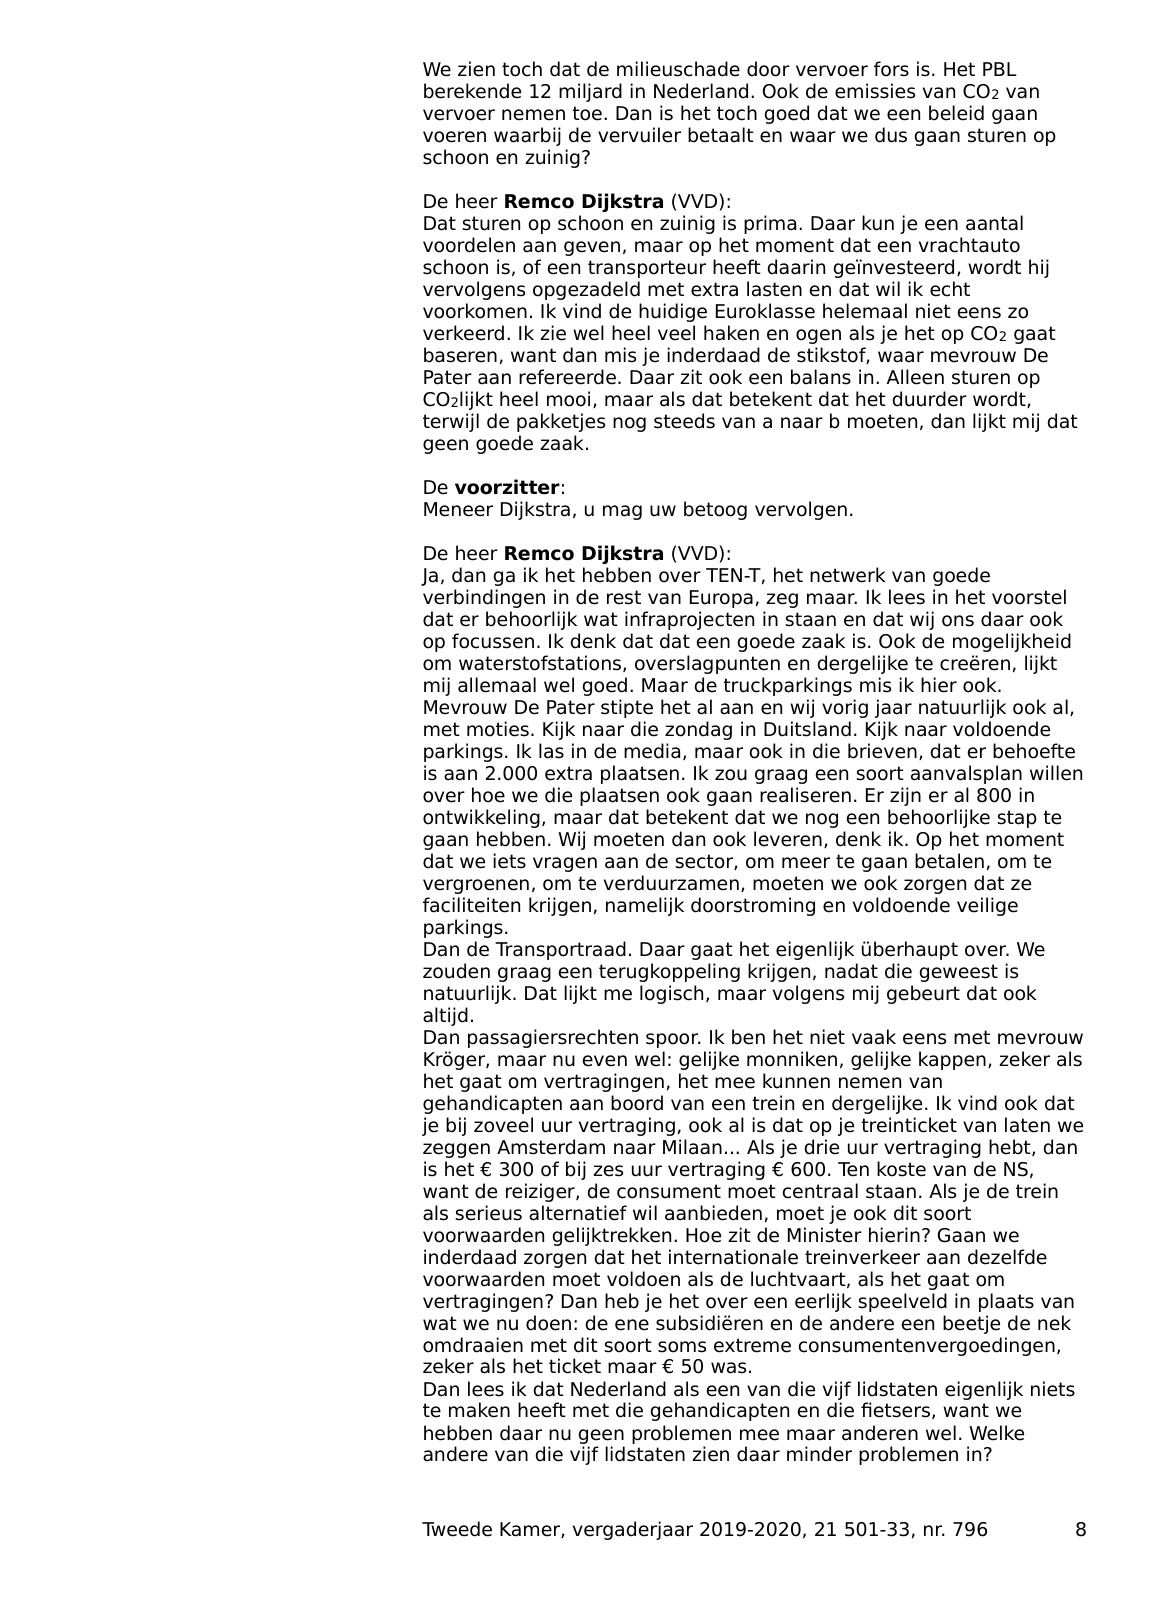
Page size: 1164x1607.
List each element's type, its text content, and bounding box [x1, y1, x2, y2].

text Ja, dan ga ik het hebben over TEN-T, het netwerk van goede verbindingen in de rest van Europa, zeg maar. Ik lees in het voorstel dat er behoorlijk wat infraprojecten in staan en dat wij ons daar ook op focussen. Ik denk dat dat een goede zaak is. Ook de mogelijkheid om waterstofstations, overslagpunten en dergelijke te creëren, lijkt mij allemaal wel goed. Maar de truckparkings mis ik hier ook. Mevrouw De Pater stipte het al aan en wij vorig jaar natuurlijk ook al, met moties. Kijk naar die zondag in Duitsland. Kijk naar voldoende parkings. Ik las in de media, maar ook in die brieven, dat er behoefte is aan 2.000 extra plaatsen. Ik zou graag een soort aanvalsplan willen over hoe we die plaatsen ook gaan realiseren. Er zijn er al 800 in ontwikkeling, maar dat betekent dat we nog een behoorlijke stap te gaan hebben. Wij moeten dan ook leveren, denk ik. Op het moment dat we iets vragen aan de sector, om meer te gaan betalen, om te vergroenen, om te verduurzamen, moeten we ook zorgen dat ze faciliteiten krijgen, namelijk doorstroming en voldoende veilige parkings. [422, 565, 1087, 939]
text De heer Remco Dijkstra (VVD): [422, 543, 1087, 565]
text De heer Remco Dijkstra (VVD): [422, 191, 1087, 213]
text Dan de Transportraad. Daar gaat het eigenlijk überhaupt over. We zouden graag een terugkoppeling krijgen, nadat die geweest is natuurlijk. Dat lijkt me logisch, maar volgens mij gebeurt dat ook altijd. [422, 939, 1087, 1027]
text De voorzitter: [422, 477, 1087, 499]
text We zien toch dat de milieuschade door vervoer fors is. Het PBL berekende 12 miljard in Nederland. Ook de emissies van CO2 van vervoer nemen toe. Dan is het toch goed dat we een beleid gaan voeren waarbij de vervuiler betaalt en waar we dus gaan sturen op schoon en zuinig? [422, 59, 1087, 169]
text Dan passagiersrechten spoor. Ik ben het niet vaak eens met mevrouw Kröger, maar nu even wel: gelijke monniken, gelijke kappen, zeker als het gaat om vertragingen, het mee kunnen nemen van gehandicapten aan boord van een trein en dergelijke. Ik vind ook dat je bij zoveel uur vertraging, ook al is dat op je treinticket van laten we zeggen Amsterdam naar Milaan... Als je drie uur vertraging hebt, dan is het € 300 of bij zes uur vertraging € 600. Ten koste van de NS, want de reiziger, de consument moet centraal staan. Als je de trein als serieus alternatief wil aanbieden, moet je ook dit soort voorwaarden gelijktrekken. Hoe zit de Minister hierin? Gaan we inderdaad zorgen dat het internationale treinverkeer aan dezelfde voorwaarden moet voldoen als de luchtvaart, als het gaat om vertragingen? Dan heb je het over een eerlijk speelveld in plaats van wat we nu doen: de ene subsidiëren en de andere een beetje de nek omdraaien met dit soort soms extreme consumentenvergoedingen, zeker als het ticket maar € 50 was. [422, 1027, 1087, 1378]
text Dan lees ik dat Nederland als een van die vijf lidstaten eigenlijk niets te maken heeft met die gehandicapten en die fietsers, want we hebben daar nu geen problemen mee maar anderen wel. Welke andere van die vijf lidstaten zien daar minder problemen in? [422, 1378, 1087, 1466]
text Meneer Dijkstra, u mag uw betoog vervolgen. [422, 499, 1087, 521]
text Dat sturen op schoon en zuinig is prima. Daar kun je een aantal voordelen aan geven, maar op het moment dat een vrachtauto schoon is, of een transporteur heeft daarin geïnvesteerd, wordt hij vervolgens opgezadeld met extra lasten en dat wil ik echt voorkomen. Ik vind de huidige Euroklasse helemaal niet eens zo verkeerd. Ik zie wel heel veel haken en ogen als je het op CO2 gaat baseren, want dan mis je inderdaad de stikstof, waar mevrouw De Pater aan refereerde. Daar zit ook een balans in. Alleen sturen op CO2lijkt heel mooi, maar als dat betekent dat het duurder wordt, terwijl de pakketjes nog steeds van a naar b moeten, dan lijkt mij dat geen goede zaak. [422, 213, 1087, 455]
